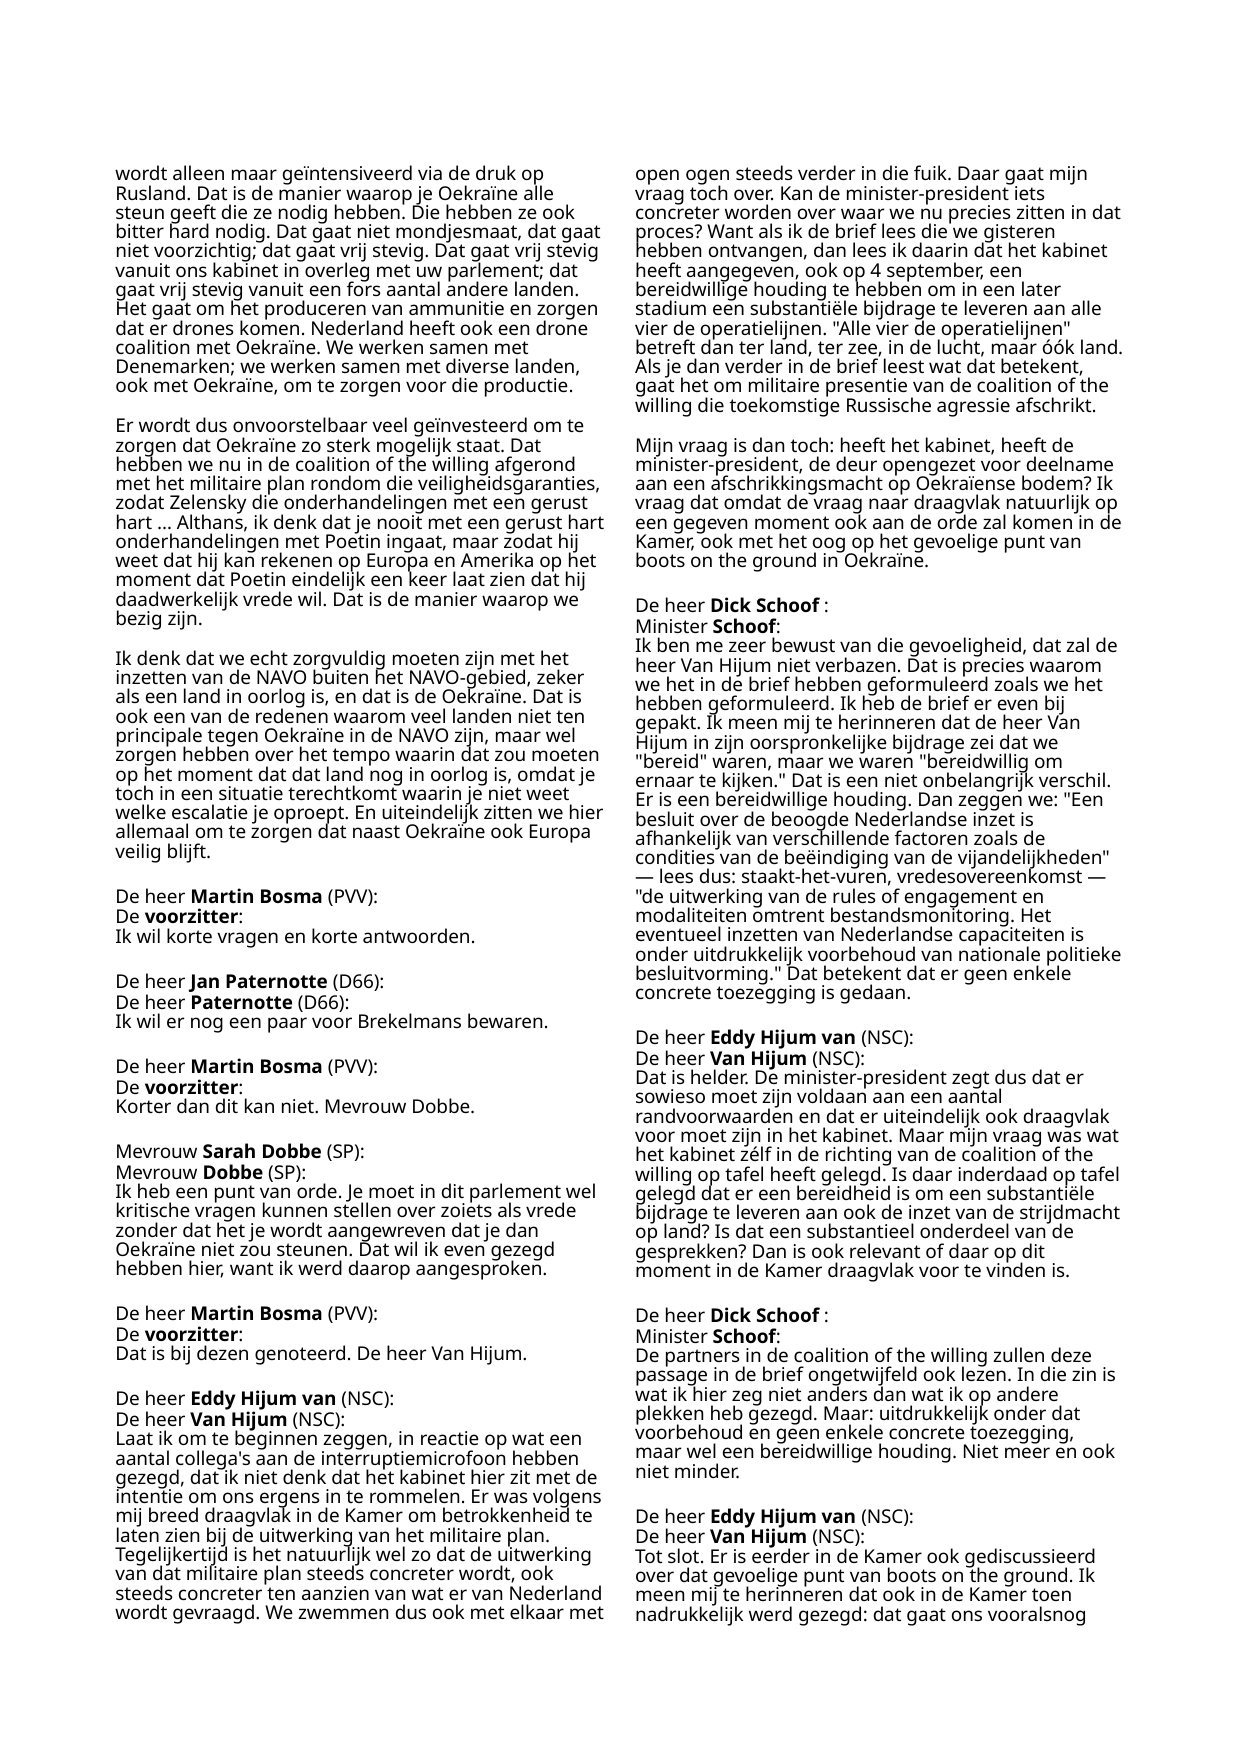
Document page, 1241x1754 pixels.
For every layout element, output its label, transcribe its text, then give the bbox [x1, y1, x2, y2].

text De heer Van Hijum (NSC): [115, 1411, 605, 1430]
text Laat ik om te beginnen zeggen, in reactie op wat een aantal collega's aan de interruptiemicrofoon hebben gezegd, dat ik niet denk dat het kabinet hier zit met de intentie om ons ergens in te rommelen. Er was volgens mij breed draagvlak in de Kamer om betrokkenheid te laten zien bij de uitwerking van het militaire plan. Tegelijkertijd is het natuurlijk wel zo dat de uitwerking van dat militaire plan steeds concreter wordt, ook steeds concreter ten aanzien van wat er van Nederland wordt gevraagd. We zwemmen dus ook met elkaar met [115, 1430, 605, 1623]
text Ik ben me zeer bewust van die gevoeligheid, dat zal de heer Van Hijum niet verbazen. Dat is precies waarom we het in de brief hebben geformuleerd zoals we het hebben geformuleerd. Ik heb de brief er even bij gepakt. Ik meen mij te herinneren dat de heer Van Hijum in zijn oorspronkelijke bijdrage zei dat we "bereid" waren, maar we waren "bereidwillig om ernaar te kijken." Dat is een niet onbelangrijk verschil. Er is een bereidwillige houding. Dan zeggen we: "Een besluit over de beoogde Nederlandse inzet is afhankelijk van verschillende factoren zoals de condities van de beëindiging van de vijandelijkheden" — lees dus: staakt-het-vuren, vredesovereenkomst — "de uitwerking van de rules of engagement en modaliteiten omtrent bestandsmonitoring. Het eventueel inzetten van Nederlandse capaciteiten is onder uitdrukkelijk voorbehoud van nationale politieke besluitvorming." Dat betekent dat er geen enkele concrete toezegging is gedaan. [635, 637, 1125, 1003]
text open ogen steeds verder in die fuik. Daar gaat mijn vraag toch over. Kan de minister-president iets concreter worden over waar we nu precies zitten in dat proces? Want als ik de brief lees die we gisteren hebben ontvangen, dan lees ik daarin dat het kabinet heeft aangegeven, ook op 4 september, een bereidwillige houding te hebben om in een later stadium een substantiële bijdrage te leveren aan alle vier de operatielijnen. "Alle vier de operatielijnen" betreft dan ter land, ter zee, in de lucht, maar óók land. Als je dan verder in de brief leest wat dat betekent, gaat het om militaire presentie van de coalition of the willing die toekomstige Russische agressie afschrikt. [635, 165, 1125, 416]
text Ik denk dat we echt zorgvuldig moeten zijn met het inzetten van de NAVO buiten het NAVO-gebied, zeker als een land in oorlog is, en dat is de Oekraïne. Dat is ook een van de redenen waarom veel landen niet ten principale tegen Oekraïne in de NAVO zijn, maar wel zorgen hebben over het tempo waarin dat zou moeten op het moment dat dat land nog in oorlog is, omdat je toch in een situatie terechtkomt waarin je niet weet welke escalatie je oproept. En uiteindelijk zitten we hier allemaal om te zorgen dat naast Oekraïne ook Europa veilig blijft. [115, 650, 605, 862]
text Dat is bij dezen genoteerd. De heer Van Hijum. [115, 1345, 605, 1364]
text De voorzitter: [115, 1079, 605, 1098]
text De voorzitter: [115, 908, 605, 928]
text Ik wil er nog een paar voor Brekelmans bewaren. [115, 1013, 605, 1032]
text De heer Eddy Hijum van (NSC): [635, 1024, 1125, 1050]
text De voorzitter: [115, 1326, 605, 1345]
text Ik heb een punt van orde. Je moet in dit parlement wel kritische vragen kunnen stellen over zoiets als vrede zonder dat het je wordt aangewreven dat je dan Oekraïne niet zou steunen. Dat wil ik even gezegd hebben hier, want ik werd daarop aangesproken. [115, 1183, 605, 1279]
text Mevrouw Sarah Dobbe (SP): [115, 1138, 605, 1164]
text De heer Dick Schoof : [635, 592, 1125, 618]
text De heer Van Hijum (NSC): [635, 1528, 1125, 1548]
text De heer Martin Bosma (PVV): [115, 1053, 605, 1079]
text De heer Martin Bosma (PVV): [115, 883, 605, 908]
text Korter dan dit kan niet. Mevrouw Dobbe. [115, 1098, 605, 1117]
text De partners in de coalition of the willing zullen deze passage in de brief ongetwijfeld ook lezen. In die zin is wat ik hier zeg niet anders dan wat ik op andere plekken heb gezegd. Maar: uitdrukkelijk onder dat voorbehoud en geen enkele concrete toezegging, maar wel een bereidwillige houding. Niet meer en ook niet minder. [635, 1347, 1125, 1482]
text Dat is helder. De minister-president zegt dus dat er sowieso moet zijn voldaan aan een aantal randvoorwaarden en dat er uiteindelijk ook draagvlak voor moet zijn in het kabinet. Maar mijn vraag was wat het kabinet zélf in de richting van de coalition of the willing op tafel heeft gelegd. Is daar inderdaad op tafel gelegd dat er een bereidheid is om een substantiële bijdrage te leveren aan ook de inzet van de strijdmacht op land? Is dat een substantieel onderdeel van de gesprekken? Dan is ook relevant of daar op dit moment in de Kamer draagvlak voor te vinden is. [635, 1069, 1125, 1281]
text De heer Van Hijum (NSC): [635, 1050, 1125, 1069]
text De heer Eddy Hijum van (NSC): [635, 1503, 1125, 1528]
text Mijn vraag is dan toch: heeft het kabinet, heeft de minister-president, de deur opengezet voor deelname aan een afschrikkingsmacht op Oekraïense bodem? Ik vraag dat omdat de vraag naar draagvlak natuurlijk op een gegeven moment ook aan de orde zal komen in de Kamer, ook met het oog op het gevoelige punt van boots on the ground in Oekraïne. [635, 437, 1125, 571]
text De heer Eddy Hijum van (NSC): [115, 1385, 605, 1411]
text Minister Schoof: [635, 1328, 1125, 1347]
text Ik wil korte vragen en korte antwoorden. [115, 928, 605, 947]
text Mevrouw Dobbe (SP): [115, 1164, 605, 1183]
text De heer Jan Paternotte (D66): [115, 968, 605, 994]
text De heer Dick Schoof : [635, 1302, 1125, 1328]
text De heer Paternotte (D66): [115, 994, 605, 1013]
text wordt alleen maar geïntensiveerd via de druk op Rusland. Dat is de manier waarop je Oekraïne alle steun geeft die ze nodig hebben. Die hebben ze ook bitter hard nodig. Dat gaat niet mondjesmaat, dat gaat niet voorzichtig; dat gaat vrij stevig. Dat gaat vrij stevig vanuit ons kabinet in overleg met uw parlement; dat gaat vrij stevig vanuit een fors aantal andere landen. Het gaat om het produceren van ammunitie en zorgen dat er drones komen. Nederland heeft ook een drone coalition met Oekraïne. We werken samen met Denemarken; we werken samen met diverse landen, ook met Oekraïne, om te zorgen voor die productie. [115, 165, 605, 397]
text De heer Martin Bosma (PVV): [115, 1300, 605, 1326]
text Er wordt dus onvoorstelbaar veel geïnvesteerd om te zorgen dat Oekraïne zo sterk mogelijk staat. Dat hebben we nu in de coalition of the willing afgerond met het militaire plan rondom die veiligheidsgaranties, zodat Zelensky die onderhandelingen met een gerust hart … Althans, ik denk dat je nooit met een gerust hart onderhandelingen met Poetin ingaat, maar zodat hij weet dat hij kan rekenen op Europa en Amerika op het moment dat Poetin eindelijk een keer laat zien dat hij daadwerkelijk vrede wil. Dat is de manier waarop we bezig zijn. [115, 417, 605, 629]
text Minister Schoof: [635, 618, 1125, 637]
text Tot slot. Er is eerder in de Kamer ook gediscussieerd over dat gevoelige punt van boots on the ground. Ik meen mij te herinneren dat ook in de Kamer toen nadrukkelijk werd gezegd: dat gaat ons vooralsnog [635, 1548, 1125, 1625]
